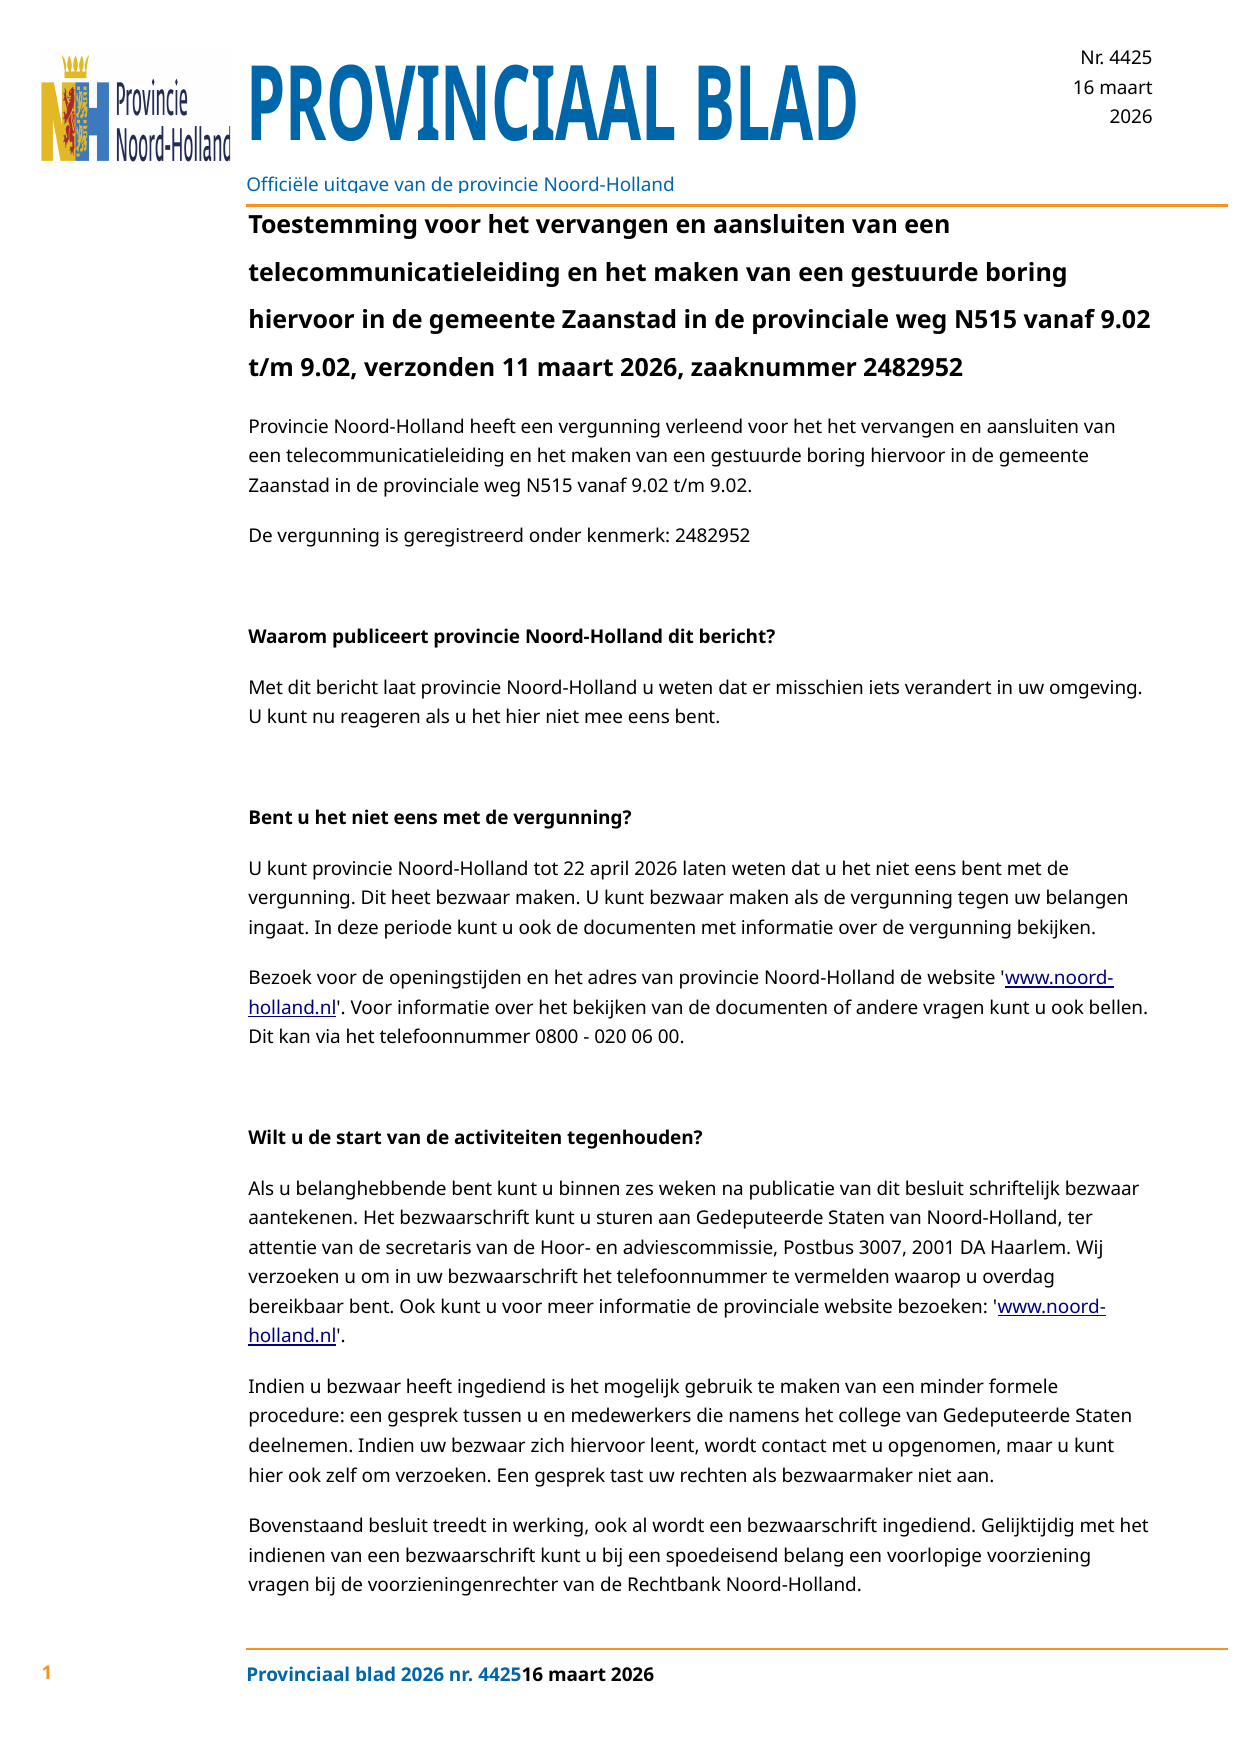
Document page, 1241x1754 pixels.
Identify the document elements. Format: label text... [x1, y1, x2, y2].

picture [41, 47, 231, 172]
text Met dit bericht laat provincie Noord-Holland u weten dat er misschien iets verandert in uw omgeving. U kunt nu reageren als u het hier niet mee eens bent. [248, 674, 1152, 729]
text Als u belanghebbende bent kunt u binnen zes weken na publicatie van dit besluit schriftelijk bezwaar aantekenen. Het bezwaarschrift kunt u sturen aan Gedeputeerde Staten van Noord-Holland, ter attentie van de secretaris van de Hoor- en adviescommissie, Postbus 3007, 2001 DA Haarlem. Wij verzoeken u om in uw bezwaarschrift het telefoonnummer te vermelden waarop u overdag bereikbaar bent. Ook kunt u voor meer informatie de provinciale website bezoeken: 'www.noord-holland.nl'. [248, 1175, 1152, 1348]
text De vergunning is geregistreerd onder kenmerk: 2482952 [248, 523, 1152, 548]
text Bezoek voor de openingstijden en het adres van provincie Noord-Holland de website 'www.noord-holland.nl'. Voor informatie over het bekijken van de documenten of andere vragen kunt u ook bellen. Dit kan via het telefoonnummer 0800 - 020 06 00. [248, 964, 1152, 1049]
text U kunt provincie Noord-Holland tot 22 april 2026 laten weten dat u het niet eens bent met de vergunning. Dit heet bezwaar maken. U kunt bezwaar maken als de vergunning tegen uw belangen ingaat. In deze periode kunt u ook de documenten met informatie over de vergunning bekijken. [248, 855, 1152, 940]
text Waarom publiceert provincie Noord-Holland dit bericht? [248, 623, 1152, 649]
text Wilt u de start van de activiteiten tegenhouden? [248, 1124, 1152, 1150]
text Bovenstaand besluit treedt in werking, ook al wordt een bezwaarschrift ingediend. Gelijktijdig met het indienen van een bezwaarschrift kunt u bij een spoedeisend belang een voorlopige voorziening vragen bij de voorzieningenrechter van de Rechtbank Noord-Holland. [248, 1512, 1152, 1597]
text Indien u bezwaar heeft ingediend is het mogelijk gebruik te maken van een minder formele procedure: een gesprek tussen u en medewerkers die namens het college van Gedeputeerde Staten deelnemen. Indien uw bezwaar zich hiervoor leent, wordt contact met u opgenomen, maar u kunt hier ook zelf om verzoeken. Een gesprek tast uw rechten als bezwaarmaker niet aan. [248, 1373, 1152, 1488]
text Toestemming voor het vervangen en aansluiten van een telecommunicatieleiding en het maken van een gestuurde boring hiervoor in de gemeente Zaanstad in de provinciale weg N515 vanaf 9.02 t/m 9.02, verzonden 11 maart 2026, zaaknummer 2482952 [248, 207, 1152, 384]
text Bent u het niet eens met de vergunning? [248, 804, 1152, 830]
text Provincie Noord-Holland heeft een vergunning verleend voor het het vervangen en aansluiten van een telecommunicatieleiding en het maken van een gestuurde boring hiervoor in de gemeente Zaanstad in de provinciale weg N515 vanaf 9.02 t/m 9.02. [248, 413, 1152, 498]
